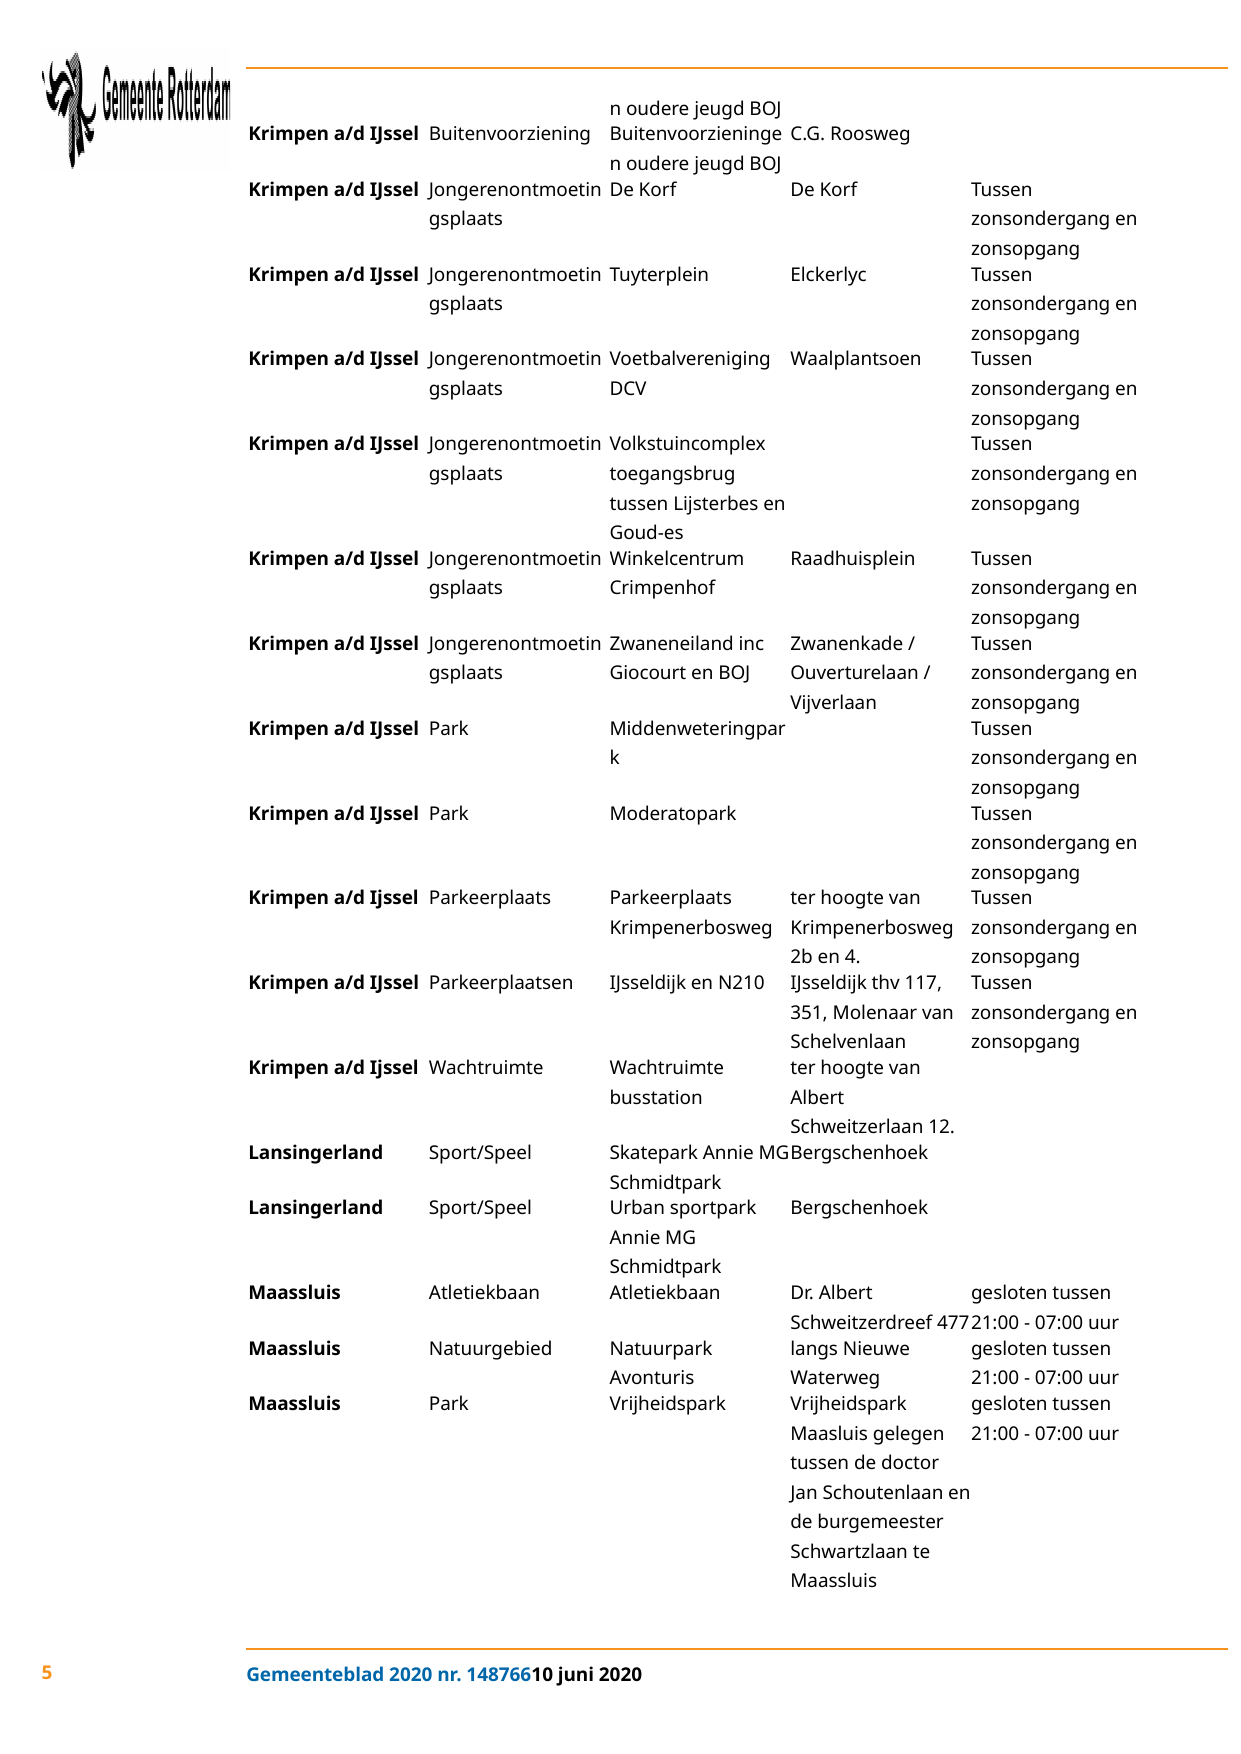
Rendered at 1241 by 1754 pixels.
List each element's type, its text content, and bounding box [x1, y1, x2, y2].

picture [41, 47, 231, 172]
table_cell Tuyterplein [609, 261, 790, 346]
table_cell [790, 715, 971, 800]
table_cell Middenweteringpark [609, 715, 790, 800]
table_cell [971, 1054, 1152, 1139]
table_cell Maassluis [248, 1335, 429, 1390]
table_cell Tussen zonsondergang en zonsopgang [971, 431, 1152, 545]
table_cell Sport/Speel [429, 1195, 609, 1279]
table_cell Krimpen a/d IJssel [248, 261, 429, 346]
table_cell Krimpen a/d IJssel [248, 800, 429, 884]
table_cell Tussen zonsondergang en zonsopgang [971, 261, 1152, 346]
table_cell Krimpen a/d IJssel [248, 431, 429, 545]
table_cell Voetbalvereniging DCV [609, 346, 790, 431]
table_cell Krimpen a/d IJssel [248, 121, 429, 176]
table_cell ter hoogte van Albert Schweitzerlaan 12. [790, 1054, 971, 1139]
table_cell Krimpen a/d IJssel [248, 970, 429, 1054]
table_cell Tussen zonsondergang en zonsopgang [971, 715, 1152, 800]
table_cell Tussen zonsondergang en zonsopgang [971, 630, 1152, 715]
table_cell Atletiekbaan [609, 1280, 790, 1335]
table_cell Atletiekbaan [429, 1280, 609, 1335]
table_cell Volkstuincomplex toegangsbrug tussen Lijsterbes en Goud-es [609, 431, 790, 545]
table_cell Tussen zonsondergang en zonsopgang [971, 346, 1152, 431]
table_cell Natuurgebied [429, 1335, 609, 1390]
table_cell Zwaneneiland inc Giocourt en BOJ [609, 630, 790, 715]
table_cell Tussen zonsondergang en zonsopgang [971, 545, 1152, 630]
table_cell gesloten tussen 21:00 - 07:00 uur [971, 1335, 1152, 1390]
table_cell Lansingerland [248, 1139, 429, 1194]
table_cell Jongerenontmoetingsplaats [429, 431, 609, 545]
table_cell Jongerenontmoetingsplaats [429, 630, 609, 715]
table_cell Krimpen a/d IJssel [248, 715, 429, 800]
table_cell Buitenvoorziening [429, 121, 609, 176]
table_cell De Korf [609, 176, 790, 261]
table_cell Skatepark Annie MG Schmidtpark [609, 1139, 790, 1194]
table_cell Parkeerplaats [429, 885, 609, 969]
table_cell gesloten tussen 21:00 - 07:00 uur [971, 1280, 1152, 1335]
table_cell C.G. Roosweg [790, 121, 971, 176]
table_cell [790, 431, 971, 545]
table_cell Bergschenhoek [790, 1139, 971, 1194]
table_cell Urban sportpark Annie MG Schmidtpark [609, 1195, 790, 1279]
table_cell Bergschenhoek [790, 1195, 971, 1279]
table_cell [971, 1195, 1152, 1279]
table_cell Jongerenontmoetingsplaats [429, 346, 609, 431]
table_cell Moderatopark [609, 800, 790, 884]
table_cell Tussen zonsondergang en zonsopgang [971, 176, 1152, 261]
table_cell Park [429, 1390, 609, 1593]
table_cell gesloten tussen 21:00 - 07:00 uur [971, 1390, 1152, 1593]
table_cell n oudere jeugd BOJ [609, 95, 790, 121]
table_cell Tussen zonsondergang en zonsopgang [971, 800, 1152, 884]
table_cell Maassluis [248, 1390, 429, 1593]
table_cell Parkeerplaats Krimpenerbosweg [609, 885, 790, 969]
table_cell ter hoogte van Krimpenerbosweg 2b en 4. [790, 885, 971, 969]
table_cell Jongerenontmoetingsplaats [429, 261, 609, 346]
table_cell Raadhuisplein [790, 545, 971, 630]
table_cell [790, 95, 971, 121]
table_cell [971, 121, 1152, 176]
table_cell Jongerenontmoetingsplaats [429, 545, 609, 630]
table_cell Vrijheidspark [609, 1390, 790, 1593]
table_cell Jongerenontmoetingsplaats [429, 176, 609, 261]
table_cell Buitenvoorzieningen oudere jeugd BOJ [609, 121, 790, 176]
table_cell IJsseldijk en N210 [609, 970, 790, 1054]
table_cell Vrijheidspark Maasluis gelegen tussen de doctor Jan Schoutenlaan en de burgemeester Schwartzlaan te Maassluis [790, 1390, 971, 1593]
table_cell Waalplantsoen [790, 346, 971, 431]
table_cell [971, 95, 1152, 121]
table_cell Maassluis [248, 1280, 429, 1335]
table_cell Elckerlyc [790, 261, 971, 346]
table_cell Sport/Speel [429, 1139, 609, 1194]
table_cell Tussen zonsondergang en zonsopgang [971, 885, 1152, 969]
table_cell Wachtruimte [429, 1054, 609, 1139]
table_cell Lansingerland [248, 1195, 429, 1279]
table_cell Natuurpark Avonturis [609, 1335, 790, 1390]
table_cell Krimpen a/d Ijssel [248, 885, 429, 969]
table_cell Winkelcentrum Crimpenhof [609, 545, 790, 630]
table_cell Parkeerplaatsen [429, 970, 609, 1054]
table_cell Wachtruimte busstation [609, 1054, 790, 1139]
table_cell Krimpen a/d Ijssel [248, 1054, 429, 1139]
table_cell [971, 1139, 1152, 1194]
table_cell langs Nieuwe Waterweg [790, 1335, 971, 1390]
table_cell De Korf [790, 176, 971, 261]
table_cell Krimpen a/d IJssel [248, 545, 429, 630]
table_cell Park [429, 800, 609, 884]
table_cell Tussen zonsondergang en zonsopgang [971, 970, 1152, 1054]
table_cell Park [429, 715, 609, 800]
table_cell Dr. Albert Schweitzerdreef 477 [790, 1280, 971, 1335]
table_cell Zwanenkade / Ouverturelaan / Vijverlaan [790, 630, 971, 715]
table_cell [248, 95, 429, 121]
table_cell Krimpen a/d IJssel [248, 176, 429, 261]
table_cell [790, 800, 971, 884]
table_cell [429, 95, 609, 121]
table_cell Krimpen a/d IJssel [248, 346, 429, 431]
table_cell IJsseldijk thv 117, 351, Molenaar van Schelvenlaan [790, 970, 971, 1054]
table_cell Krimpen a/d IJssel [248, 630, 429, 715]
